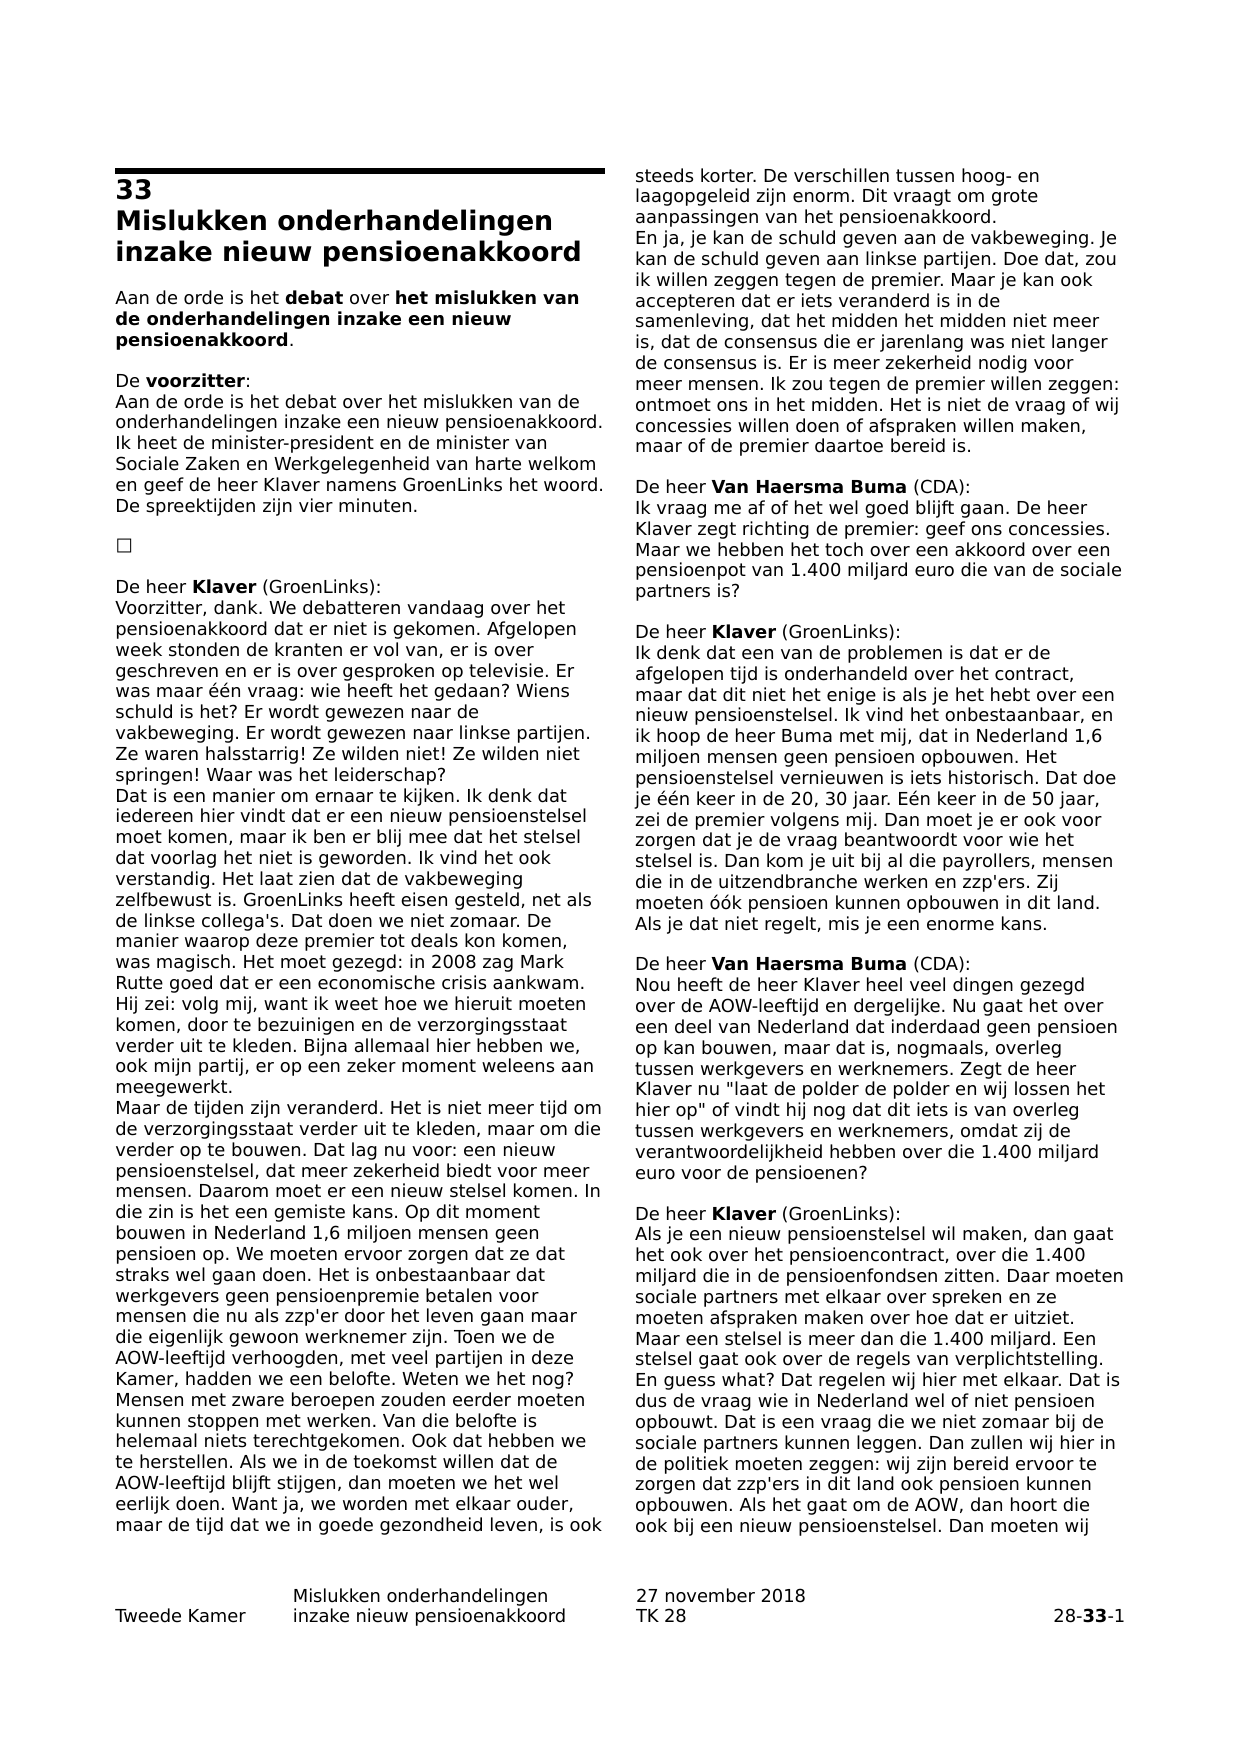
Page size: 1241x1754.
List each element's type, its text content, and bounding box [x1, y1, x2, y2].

text De heer Van Haersma Buma (CDA): [635, 954, 1125, 975]
title 33 Mislukken onderhandelingen inzake nieuw pensioenakkoord [115, 174, 605, 268]
text ⬜ [115, 536, 605, 557]
text Dat is een manier om ernaar te kijken. Ik denk dat iedereen hier vindt dat er een nieuw pensioenstelsel moet komen, maar ik ben er blij mee dat het stelsel dat voorlag het niet is geworden. Ik vind het ook verstandig. Het laat zien dat de vakbeweging zelfbewust is. GroenLinks heeft eisen gesteld, net als de linkse collega's. Dat doen we niet zomaar. De manier waarop deze premier tot deals kon komen, was magisch. Het moet gezegd: in 2008 zag Mark Rutte goed dat er een economische crisis aankwam. Hij zei: volg mij, want ik weet hoe we hieruit moeten komen, door te bezuinigen en de verzorgingsstaat verder uit te kleden. Bijna allemaal hier hebben we, ook mijn partij, er op een zeker moment weleens aan meegewerkt. [115, 785, 605, 1098]
text Aan de orde is het debat over het mislukken van de onderhandelingen inzake een nieuw pensioenakkoord. [115, 288, 605, 351]
text De heer Klaver (GroenLinks): [635, 1203, 1125, 1224]
text De heer Klaver (GroenLinks): [635, 622, 1125, 643]
text steeds korter. De verschillen tussen hoog- en laagopgeleid zijn enorm. Dit vraagt om grote aanpassingen van het pensioenakkoord. [635, 165, 1125, 228]
text Ik denk dat een van de problemen is dat er de afgelopen tijd is onderhandeld over het contract, maar dat dit niet het enige is als je het hebt over een nieuw pensioenstelsel. Ik vind het onbestaanbaar, en ik hoop de heer Buma met mij, dat in Nederland 1,6 miljoen mensen geen pensioen opbouwen. Het pensioenstelsel vernieuwen is iets historisch. Dat doe je één keer in de 20, 30 jaar. Eén keer in de 50 jaar, zei de premier volgens mij. Dan moet je er ook voor zorgen dat je de vraag beantwoordt voor wie het stelsel is. Dan kom je uit bij al die payrollers, mensen die in de uitzendbranche werken en zzp'ers. Zij moeten óók pensioen kunnen opbouwen in dit land. Als je dat niet regelt, mis je een enorme kans. [635, 643, 1125, 934]
text Ik vraag me af of het wel goed blijft gaan. De heer Klaver zegt richting de premier: geef ons concessies. Maar we hebben het toch over een akkoord over een pensioenpot van 1.400 miljard euro die van de sociale partners is? [635, 498, 1125, 602]
text Als je een nieuw pensioenstelsel wil maken, dan gaat het ook over het pensioencontract, over die 1.400 miljard die in de pensioenfondsen zitten. Daar moeten sociale partners met elkaar over spreken en ze moeten afspraken maken over hoe dat er uitziet. Maar een stelsel is meer dan die 1.400 miljard. Een stelsel gaat ook over de regels van verplichtstelling. En guess what? Dat regelen wij hier met elkaar. Dat is dus de vraag wie in Nederland wel of niet pensioen opbouwt. Dat is een vraag die we niet zomaar bij de sociale partners kunnen leggen. Dan zullen wij hier in de politiek moeten zeggen: wij zijn bereid ervoor te zorgen dat zzp'ers in dit land ook pensioen kunnen opbouwen. Als het gaat om de AOW, dan hoort die ook bij een nieuw pensioenstelsel. Dan moeten wij [635, 1224, 1125, 1537]
text Aan de orde is het debat over het mislukken van de onderhandelingen inzake een nieuw pensioenakkoord. Ik heet de minister-president en de minister van Sociale Zaken en Werkgelegenheid van harte welkom en geef de heer Klaver namens GroenLinks het woord. De spreektijden zijn vier minuten. [115, 391, 605, 516]
text De heer Klaver (GroenLinks): [115, 577, 605, 598]
text En ja, je kan de schuld geven aan de vakbeweging. Je kan de schuld geven aan linkse partijen. Doe dat, zou ik willen zeggen tegen de premier. Maar je kan ook accepteren dat er iets veranderd is in de samenleving, dat het midden het midden niet meer is, dat de consensus die er jarenlang was niet langer de consensus is. Er is meer zekerheid nodig voor meer mensen. Ik zou tegen de premier willen zeggen: ontmoet ons in het midden. Het is niet de vraag of wij concessies willen doen of afspraken willen maken, maar of de premier daartoe bereid is. [635, 228, 1125, 457]
text De heer Van Haersma Buma (CDA): [635, 477, 1125, 498]
text Voorzitter, dank. We debatteren vandaag over het pensioenakkoord dat er niet is gekomen. Afgelopen week stonden de kranten er vol van, er is over geschreven en er is over gesproken op televisie. Er was maar één vraag: wie heeft het gedaan? Wiens schuld is het? Er wordt gewezen naar de vakbeweging. Er wordt gewezen naar linkse partijen. Ze waren halsstarrig! Ze wilden niet! Ze wilden niet springen! Waar was het leiderschap? [115, 598, 605, 785]
text Maar de tijden zijn veranderd. Het is niet meer tijd om de verzorgingsstaat verder uit te kleden, maar om die verder op te bouwen. Dat lag nu voor: een nieuw pensioenstelsel, dat meer zekerheid biedt voor meer mensen. Daarom moet er een nieuw stelsel komen. In die zin is het een gemiste kans. Op dit moment bouwen in Nederland 1,6 miljoen mensen geen pensioen op. We moeten ervoor zorgen dat ze dat straks wel gaan doen. Het is onbestaanbaar dat werkgevers geen pensioenpremie betalen voor mensen die nu als zzp'er door het leven gaan maar die eigenlijk gewoon werknemer zijn. Toen we de AOW-leeftijd verhoogden, met veel partijen in deze Kamer, hadden we een belofte. Weten we het nog? Mensen met zware beroepen zouden eerder moeten kunnen stoppen met werken. Van die belofte is helemaal niets terechtgekomen. Ook dat hebben we te herstellen. Als we in de toekomst willen dat de AOW-leeftijd blijft stijgen, dan moeten we het wel eerlijk doen. Want ja, we worden met elkaar ouder, maar de tijd dat we in goede gezondheid leven, is ook [115, 1098, 605, 1535]
text De voorzitter: [115, 371, 605, 391]
text Nou heeft de heer Klaver heel veel dingen gezegd over de AOW-leeftijd en dergelijke. Nu gaat het over een deel van Nederland dat inderdaad geen pensioen op kan bouwen, maar dat is, nogmaals, overleg tussen werkgevers en werknemers. Zegt de heer Klaver nu "laat de polder de polder en wij lossen het hier op" of vindt hij nog dat dit iets is van overleg tussen werkgevers en werknemers, omdat zij de verantwoordelijkheid hebben over die 1.400 miljard euro voor de pensioenen? [635, 975, 1125, 1183]
